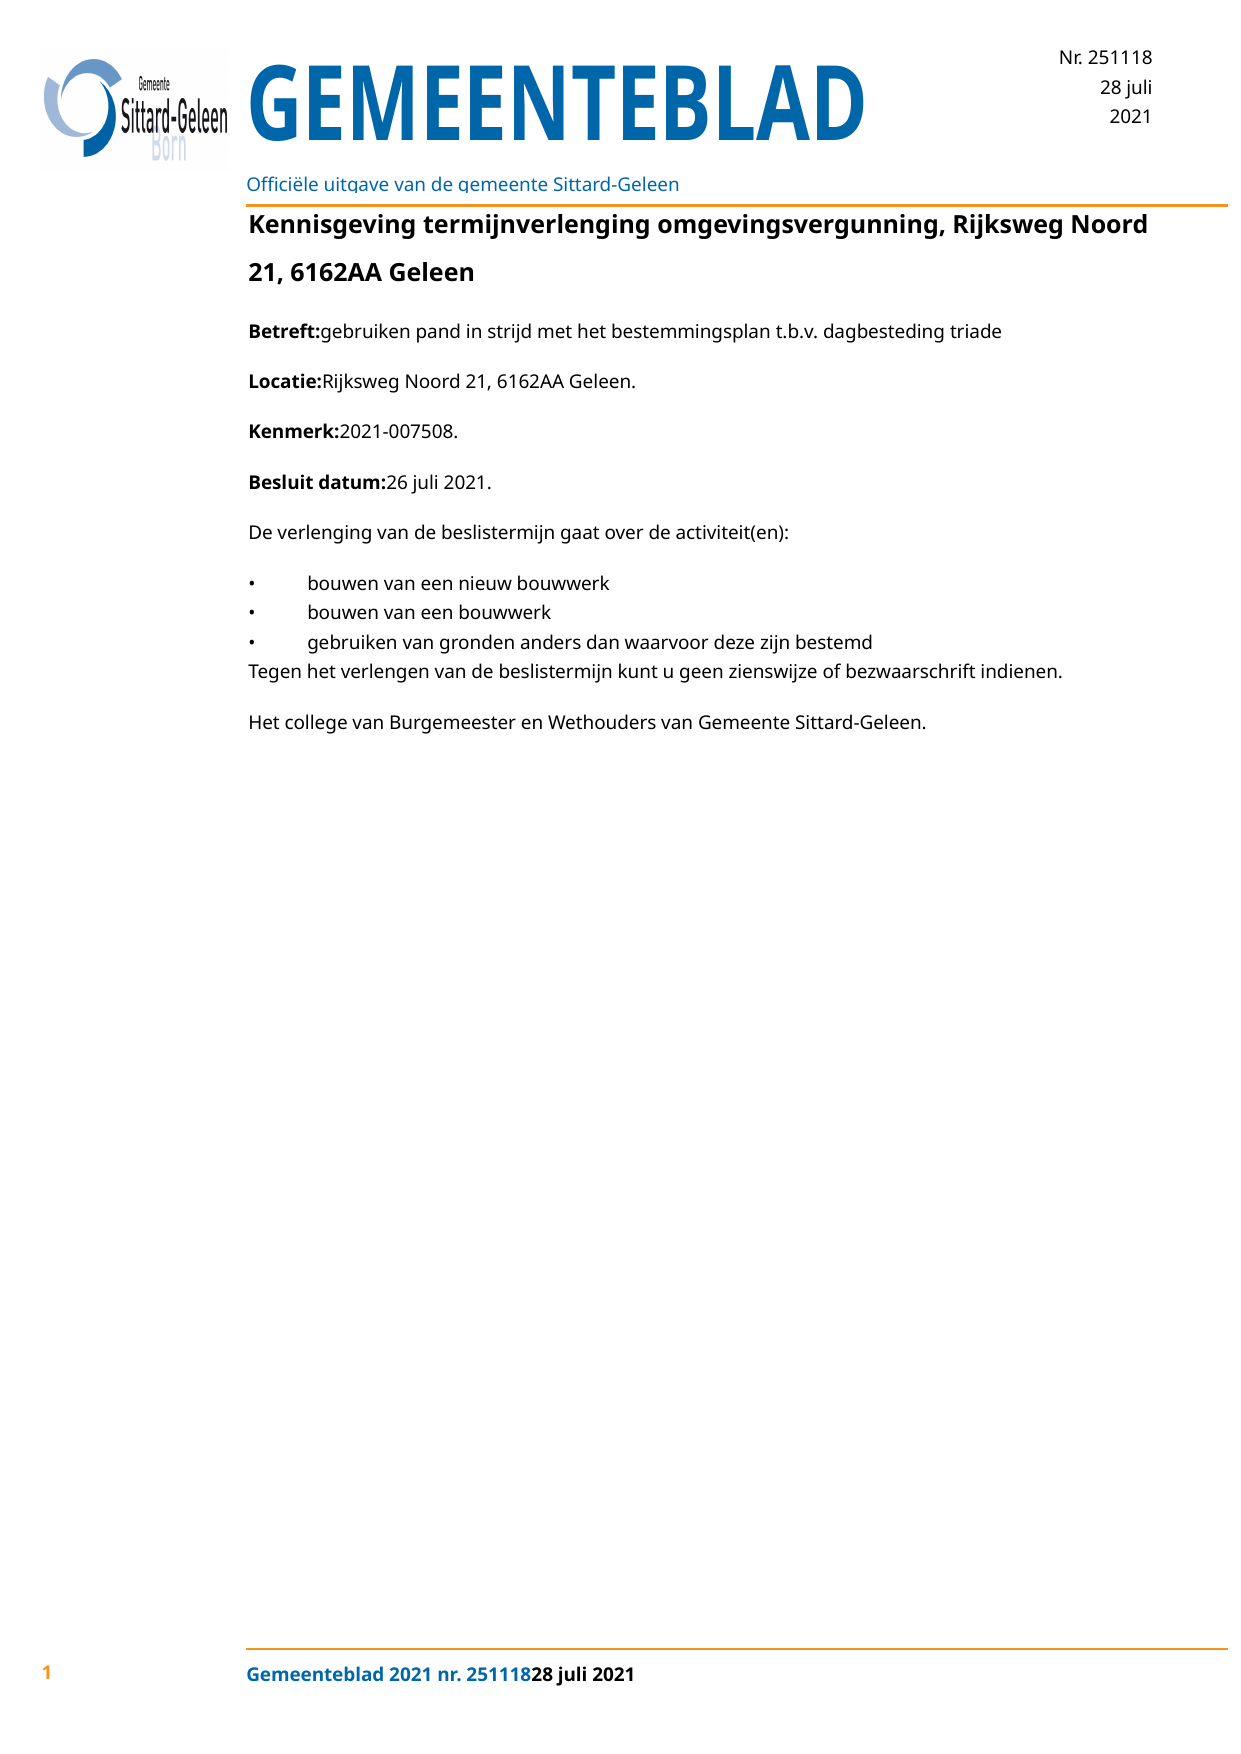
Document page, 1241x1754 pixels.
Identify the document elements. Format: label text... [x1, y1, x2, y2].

text Besluit datum:26 juli 2021. [248, 469, 1152, 495]
picture [41, 47, 231, 172]
text Tegen het verlengen van de beslistermijn kunt u geen zienswijze of bezwaarschrift indienen. [248, 659, 1152, 684]
text Kennisgeving termijnverlenging omgevingsvergunning, Rijksweg Noord 21, 6162AA Geleen [248, 207, 1152, 288]
text Het college van Burgemeester en Wethouders van Gemeente Sittard-Geleen. [248, 709, 1152, 735]
list bouwen van een nieuw bouwwerk [248, 570, 1152, 596]
text De verlenging van de beslistermijn gaat over de activiteit(en): [248, 519, 1152, 545]
text Kenmerk:2021-007508. [248, 419, 1152, 444]
list gebruiken van gronden anders dan waarvoor deze zijn bestemd [248, 629, 1152, 655]
list bouwen van een bouwwerk [248, 599, 1152, 625]
text Locatie:Rijksweg Noord 21, 6162AA Geleen. [248, 368, 1152, 394]
text Betreft:gebruiken pand in strijd met het bestemmingsplan t.b.v. dagbesteding triade [248, 318, 1152, 344]
